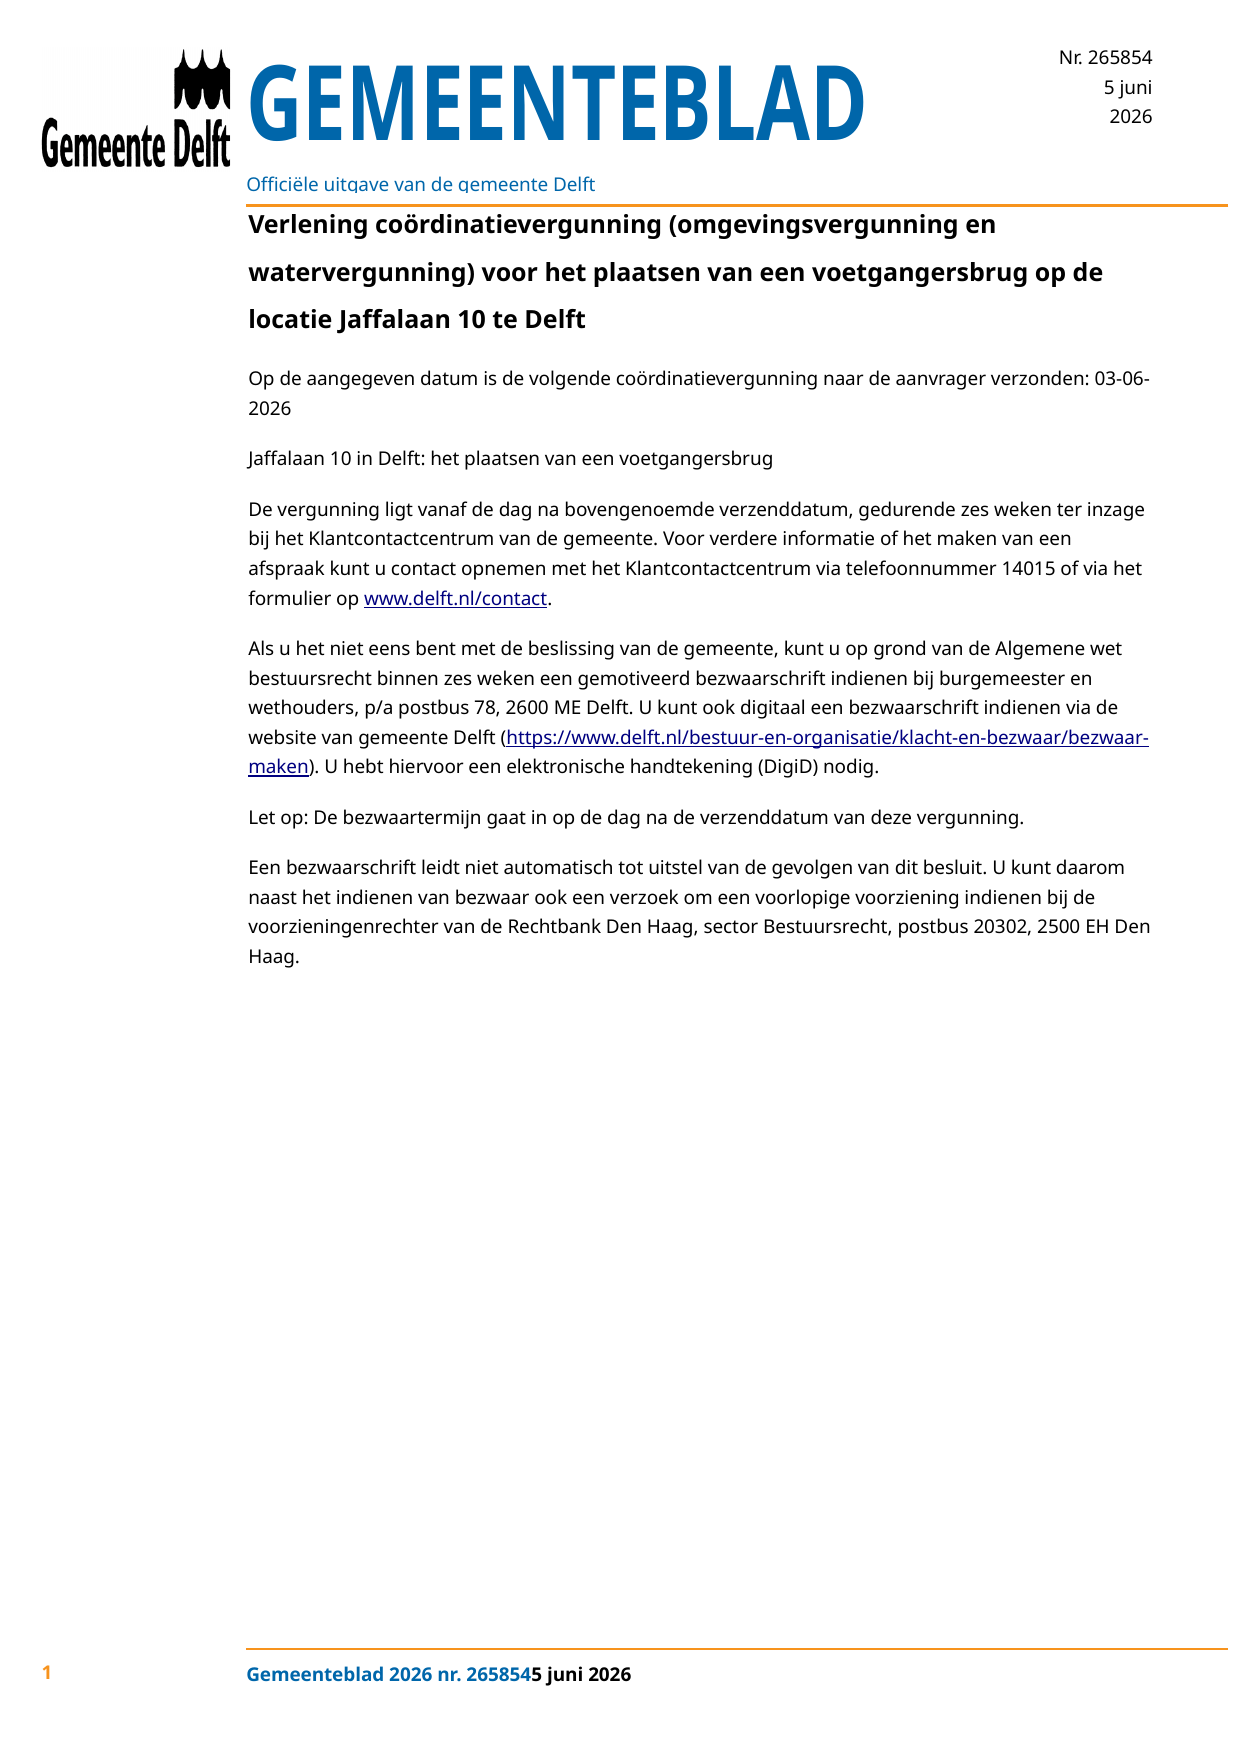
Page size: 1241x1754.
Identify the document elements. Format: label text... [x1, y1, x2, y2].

text Verlening coördinatievergunning (omgevingsvergunning en watervergunning) voor het plaatsen van een voetgangersbrug op de locatie Jaffalaan 10 te Delft [248, 207, 1152, 336]
text Let op: De bezwaartermijn gaat in op de dag na de verzenddatum van deze vergunning. [248, 804, 1152, 829]
text Op de aangegeven datum is de volgende coördinatievergunning naar de aanvrager verzonden: 03-06-2026 [248, 366, 1152, 421]
picture [41, 47, 231, 172]
text Een bezwaarschrift leidt niet automatisch tot uitstel van de gevolgen van dit besluit. U kunt daarom naast het indienen van bezwaar ook een verzoek om een voorlopige voorziening indienen bij de voorzieningenrechter van de Rechtbank Den Haag, sector Bestuursrecht, postbus 20302, 2500 EH Den Haag. [248, 854, 1152, 969]
text Als u het niet eens bent met de beslissing van de gemeente, kunt u op grond van de Algemene wet bestuursrecht binnen zes weken een gemotiveerd bezwaarschrift indienen bij burgemeester en wethouders, p/a postbus 78, 2600 ME Delft. U kunt ook digitaal een bezwaarschrift indienen via de website van gemeente Delft (https://www.delft.nl/bestuur-en-organisatie/klacht-en-bezwaar/bezwaar-maken). U hebt hiervoor een elektronische handtekening (DigiD) nodig. [248, 635, 1152, 779]
text De vergunning ligt vanaf de dag na bovengenoemde verzenddatum, gedurende zes weken ter inzage bij het Klantcontactcentrum van de gemeente. Voor verdere informatie of het maken van een afspraak kunt u contact opnemen met het Klantcontactcentrum via telefoonnummer 14015 of via het formulier op www.delft.nl/contact. [248, 496, 1152, 610]
text Jaffalaan 10 in Delft: het plaatsen van een voetgangersbrug [248, 446, 1152, 471]
